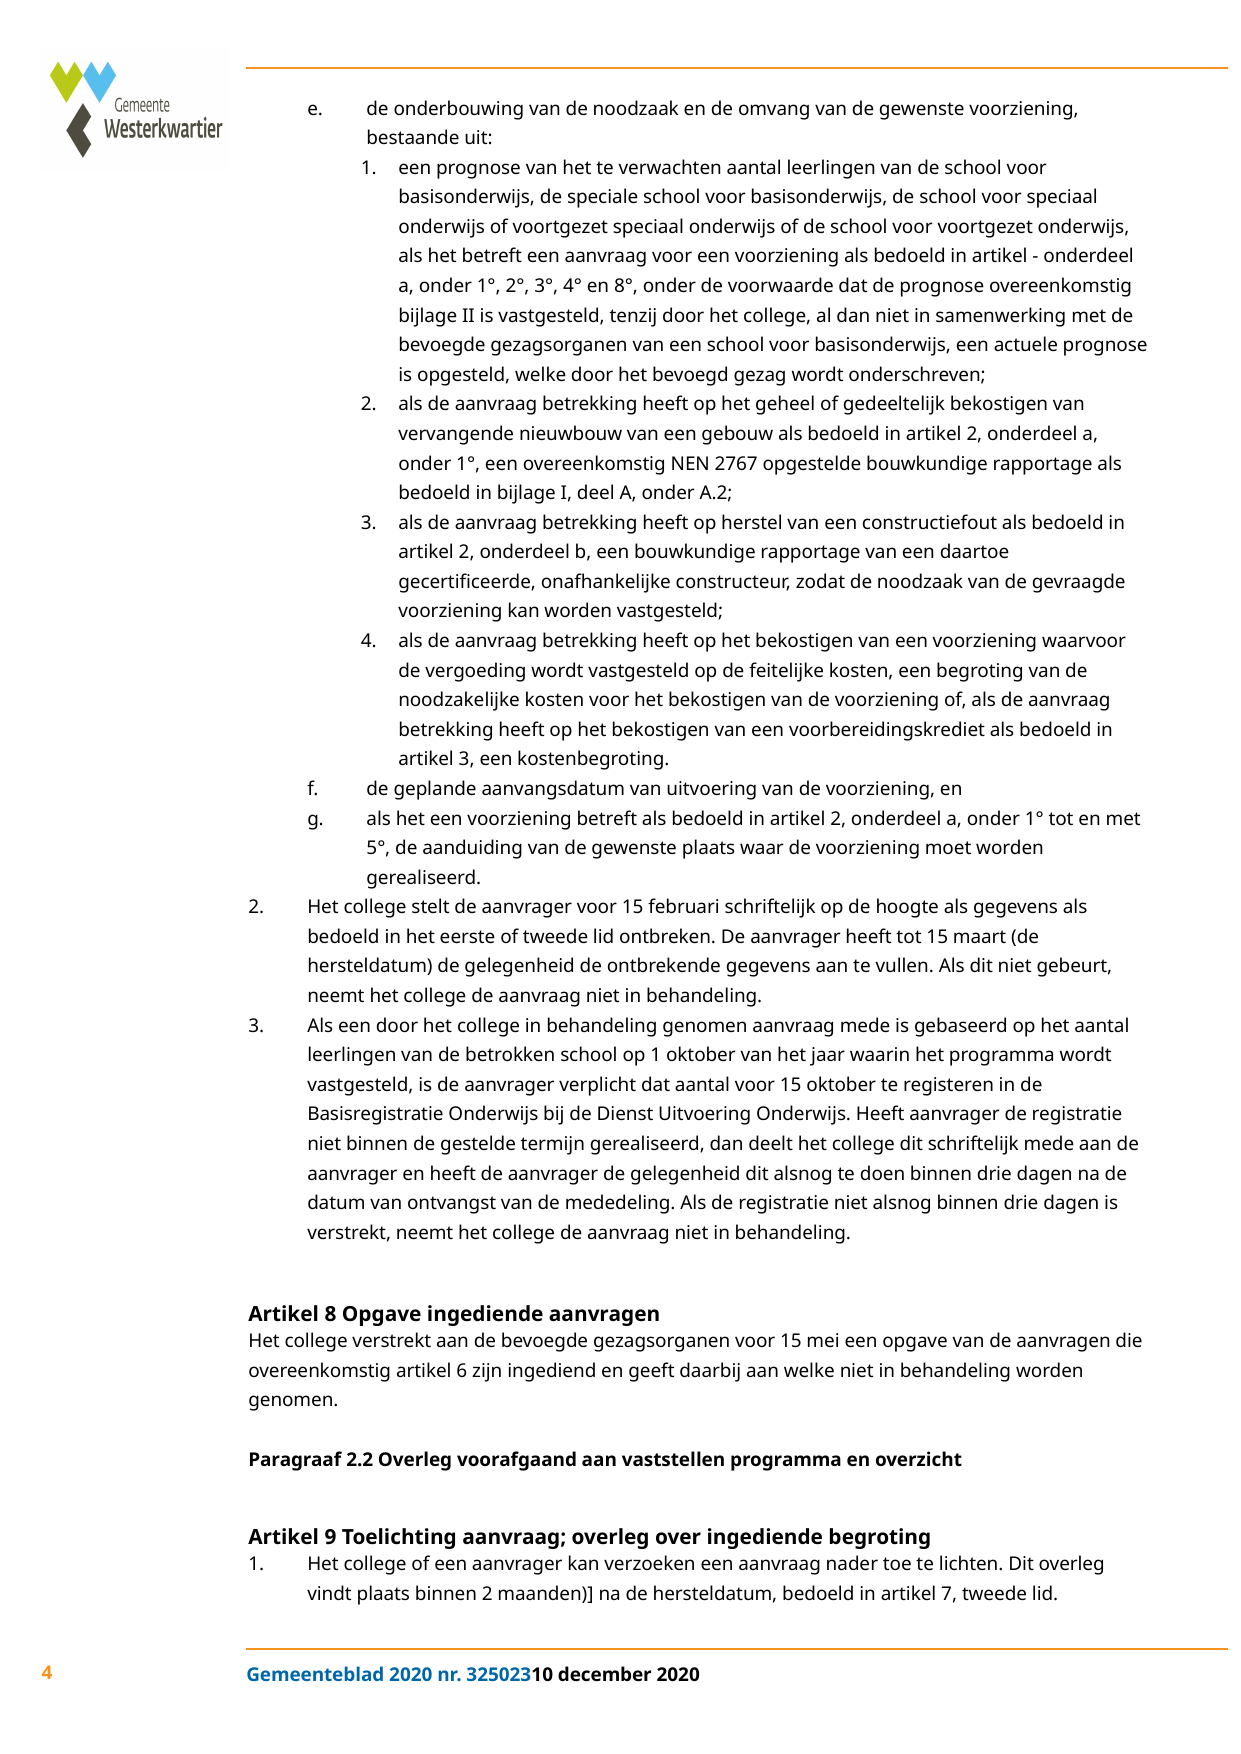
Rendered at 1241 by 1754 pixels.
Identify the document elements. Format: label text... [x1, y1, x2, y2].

list als het een voorziening betreft als bedoeld in artikel 2, onderdeel a, onder 1° tot en met 5°, de aanduiding van de gewenste plaats waar de voorziening moet worden gerealiseerd. [307, 805, 1152, 890]
list de geplande aanvangsdatum van uitvoering van de voorziening, en [307, 775, 1152, 801]
list als de aanvraag betrekking heeft op het geheel of gedeeltelijk bekostigen van vervangende nieuwbouw van een gebouw als bedoeld in artikel 2, onderdeel a, onder 1°, een overeenkomstig NEN 2767 opgestelde bouwkundige rapportage als bedoeld in bijlage I, deel A, onder A.2; [361, 391, 1152, 505]
text Paragraaf 2.2 Overleg voorafgaand aan vaststellen programma en overzicht [248, 1446, 1152, 1471]
list als de aanvraag betrekking heeft op herstel van een constructiefout als bedoeld in artikel 2, onderdeel b, een bouwkundige rapportage van een daartoe gecertificeerde, onafhankelijke constructeur, zodat de noodzaak van de gevraagde voorziening kan worden vastgesteld; [361, 509, 1152, 623]
list Het college of een aanvrager kan verzoeken een aanvraag nader toe te lichten. Dit overleg vindt plaats binnen 2 maanden)] na de hersteldatum, bedoeld in artikel 7, tweede lid. [248, 1550, 1152, 1606]
list als de aanvraag betrekking heeft op het bekostigen van een voorziening waarvoor de vergoeding wordt vastgesteld op de feitelijke kosten, een begroting van de noodzakelijke kosten voor het bekostigen van de voorziening of, als de aanvraag betrekking heeft op het bekostigen van een voorbereidingskrediet als bedoeld in artikel 3, een kostenbegroting. [361, 627, 1152, 771]
list een prognose van het te verwachten aantal leerlingen van de school voor basisonderwijs, de speciale school voor basisonderwijs, de school voor speciaal onderwijs of voortgezet speciaal onderwijs of de school voor voortgezet onderwijs, als het betreft een aanvraag voor een voorziening als bedoeld in artikel - onderdeel a, onder 1°, 2°, 3°, 4° en 8°, onder de voorwaarde dat de prognose overeenkomstig bijlage II is vastgesteld, tenzij door het college, al dan niet in samenwerking met de bevoegde gezagsorganen van een school voor basisonderwijs, een actuele prognose is opgesteld, welke door het bevoegd gezag wordt onderschreven; [361, 154, 1152, 387]
text Het college verstrekt aan de bevoegde gezagsorganen voor 15 mei een opgave van de aanvragen die overeenkomstig artikel 6 zijn ingediend en geeft daarbij aan welke niet in behandeling worden genomen. [248, 1327, 1152, 1412]
list Als een door het college in behandeling genomen aanvraag mede is gebaseerd op het aantal leerlingen van de betrokken school op 1 oktober van het jaar waarin het programma wordt vastgesteld, is de aanvrager verplicht dat aantal voor 15 oktober te registeren in de Basisregistratie Onderwijs bij de Dienst Uitvoering Onderwijs. Heeft aanvrager de registratie niet binnen de gestelde termijn gerealiseerd, dan deelt het college dit schriftelijk mede aan de aanvrager en heeft de aanvrager de gelegenheid dit alsnog te doen binnen drie dagen na de datum van ontvangst van de mededeling. Als de registratie niet alsnog binnen drie dagen is verstrekt, neemt het college de aanvraag niet in behandeling. [248, 1012, 1152, 1245]
text Artikel 9 Toelichting aanvraag; overleg over ingediende begroting [248, 1522, 1152, 1550]
text Artikel 8 Opgave ingediende aanvragen [248, 1299, 1152, 1327]
list Het college stelt de aanvrager voor 15 februari schriftelijk op de hoogte als gegevens als bedoeld in het eerste of tweede lid ontbreken. De aanvrager heeft tot 15 maart (de hersteldatum) de gelegenheid de ontbrekende gegevens aan te vullen. Als dit niet gebeurt, neemt het college de aanvraag niet in behandeling. [248, 893, 1152, 1008]
picture [41, 47, 231, 172]
list de onderbouwing van de noodzaak en de omvang van de gewenste voorziening, bestaande uit: [307, 95, 1152, 150]
